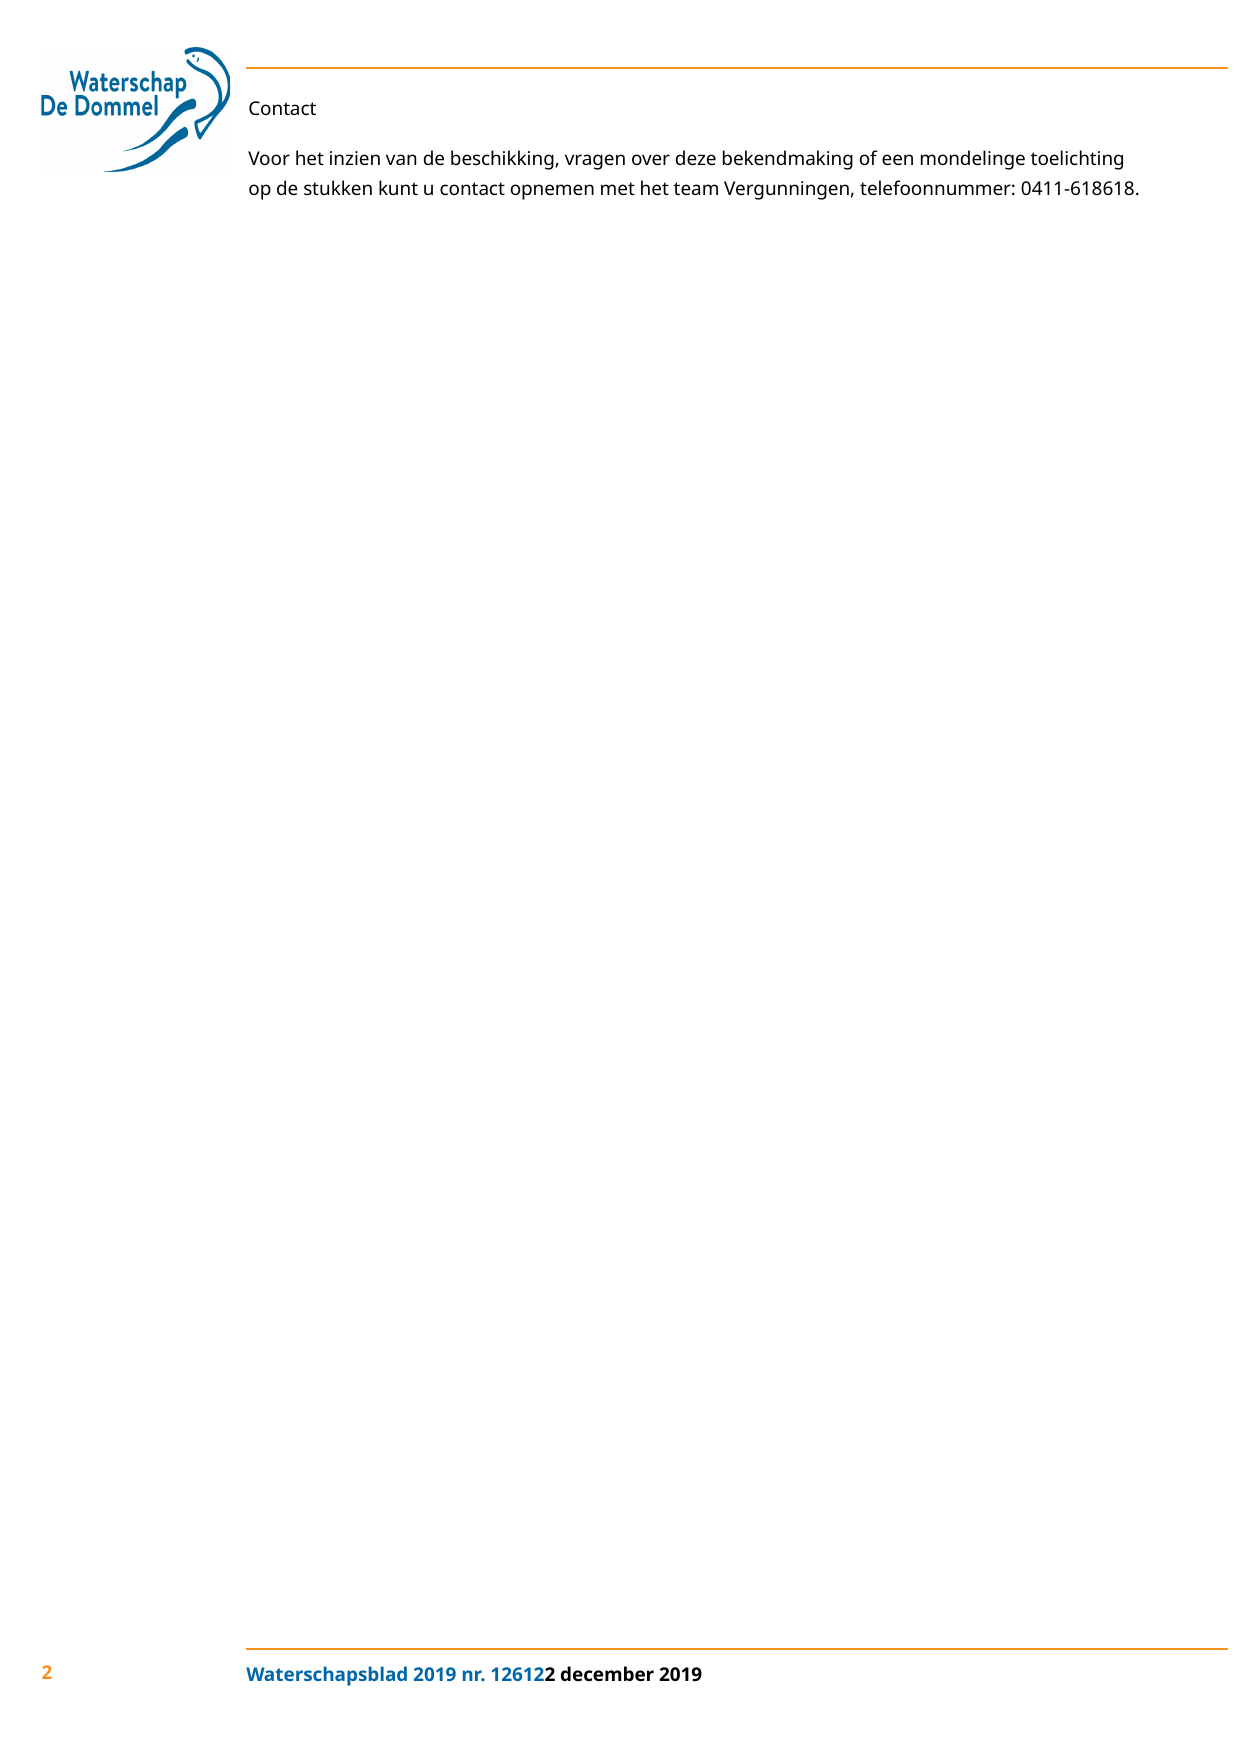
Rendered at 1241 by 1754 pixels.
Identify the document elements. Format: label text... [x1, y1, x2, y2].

picture [198, 118, 210, 131]
picture [41, 47, 231, 172]
picture [45, 99, 51, 111]
picture [204, 47, 231, 76]
text Voor het inzien van de beschikking, vragen over deze bekendmaking of een mondelinge toelichting op de stukken kunt u contact opnemen met het team Vergunningen, telefoonnummer: 0411-618618. [248, 145, 1152, 201]
text Contact [248, 95, 1152, 121]
